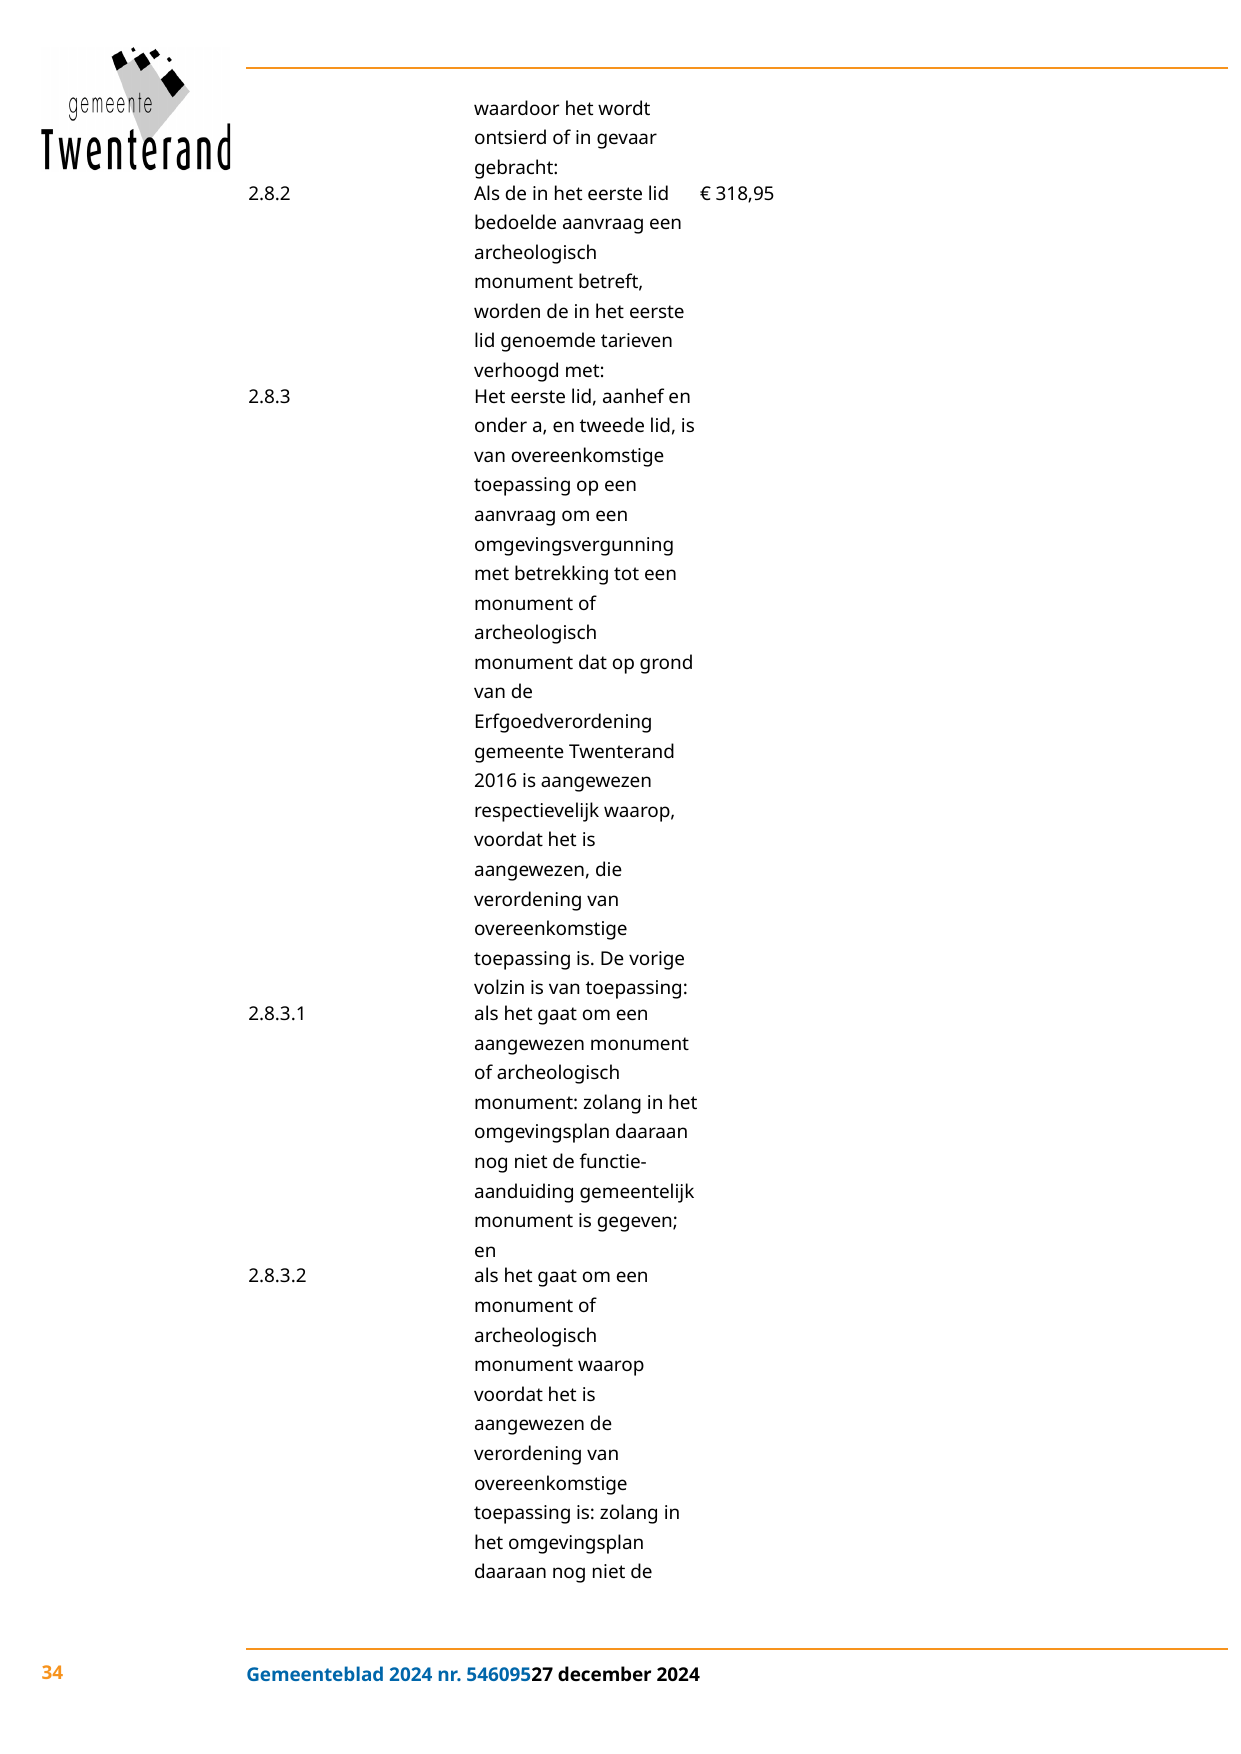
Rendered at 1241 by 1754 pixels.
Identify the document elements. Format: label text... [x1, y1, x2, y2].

table_cell 2.8.2 [248, 180, 474, 383]
table_cell 2.8.3.1 [248, 1000, 474, 1263]
table_cell [700, 1000, 926, 1263]
table_cell als het gaat om een aangewezen monument of archeologisch monument: zolang in het omgevingsplan daaraan nog niet de functie-aanduiding gemeentelijk monument is gegeven; en [474, 1000, 700, 1263]
table_cell [700, 383, 926, 1000]
table_cell [248, 95, 474, 180]
table_cell [700, 1263, 926, 1584]
table_cell Het eerste lid, aanhef en onder a, en tweede lid, is van overeenkomstige toepassing op een aanvraag om een omgevingsvergunning met betrekking tot een monument of archeologisch monument dat op grond van de Erfgoedverordening gemeente Twenterand 2016 is aangewezen respectievelijk waarop, voordat het is aangewezen, die verordening van overeenkomstige toepassing is. De vorige volzin is van toepassing: [474, 383, 700, 1000]
table_cell waardoor het wordt ontsierd of in gevaar gebracht: [474, 95, 700, 180]
table_cell [926, 383, 1152, 1000]
table_cell als het gaat om een monument of archeologisch monument waarop voordat het is aangewezen de verordening van overeenkomstige toepassing is: zolang in het omgevingsplan daaraan nog niet de [474, 1263, 700, 1584]
table_cell [926, 95, 1152, 180]
table_cell [926, 1000, 1152, 1263]
picture [41, 47, 231, 172]
table_cell € 318,95 [700, 180, 926, 383]
table_cell 2.8.3 [248, 383, 474, 1000]
table_cell Als de in het eerste lid bedoelde aanvraag een archeologisch monument betreft, worden de in het eerste lid genoemde tarieven verhoogd met: [474, 180, 700, 383]
table_cell [926, 180, 1152, 383]
table_cell [926, 1263, 1152, 1584]
table_cell 2.8.3.2 [248, 1263, 474, 1584]
table_cell [700, 95, 926, 180]
